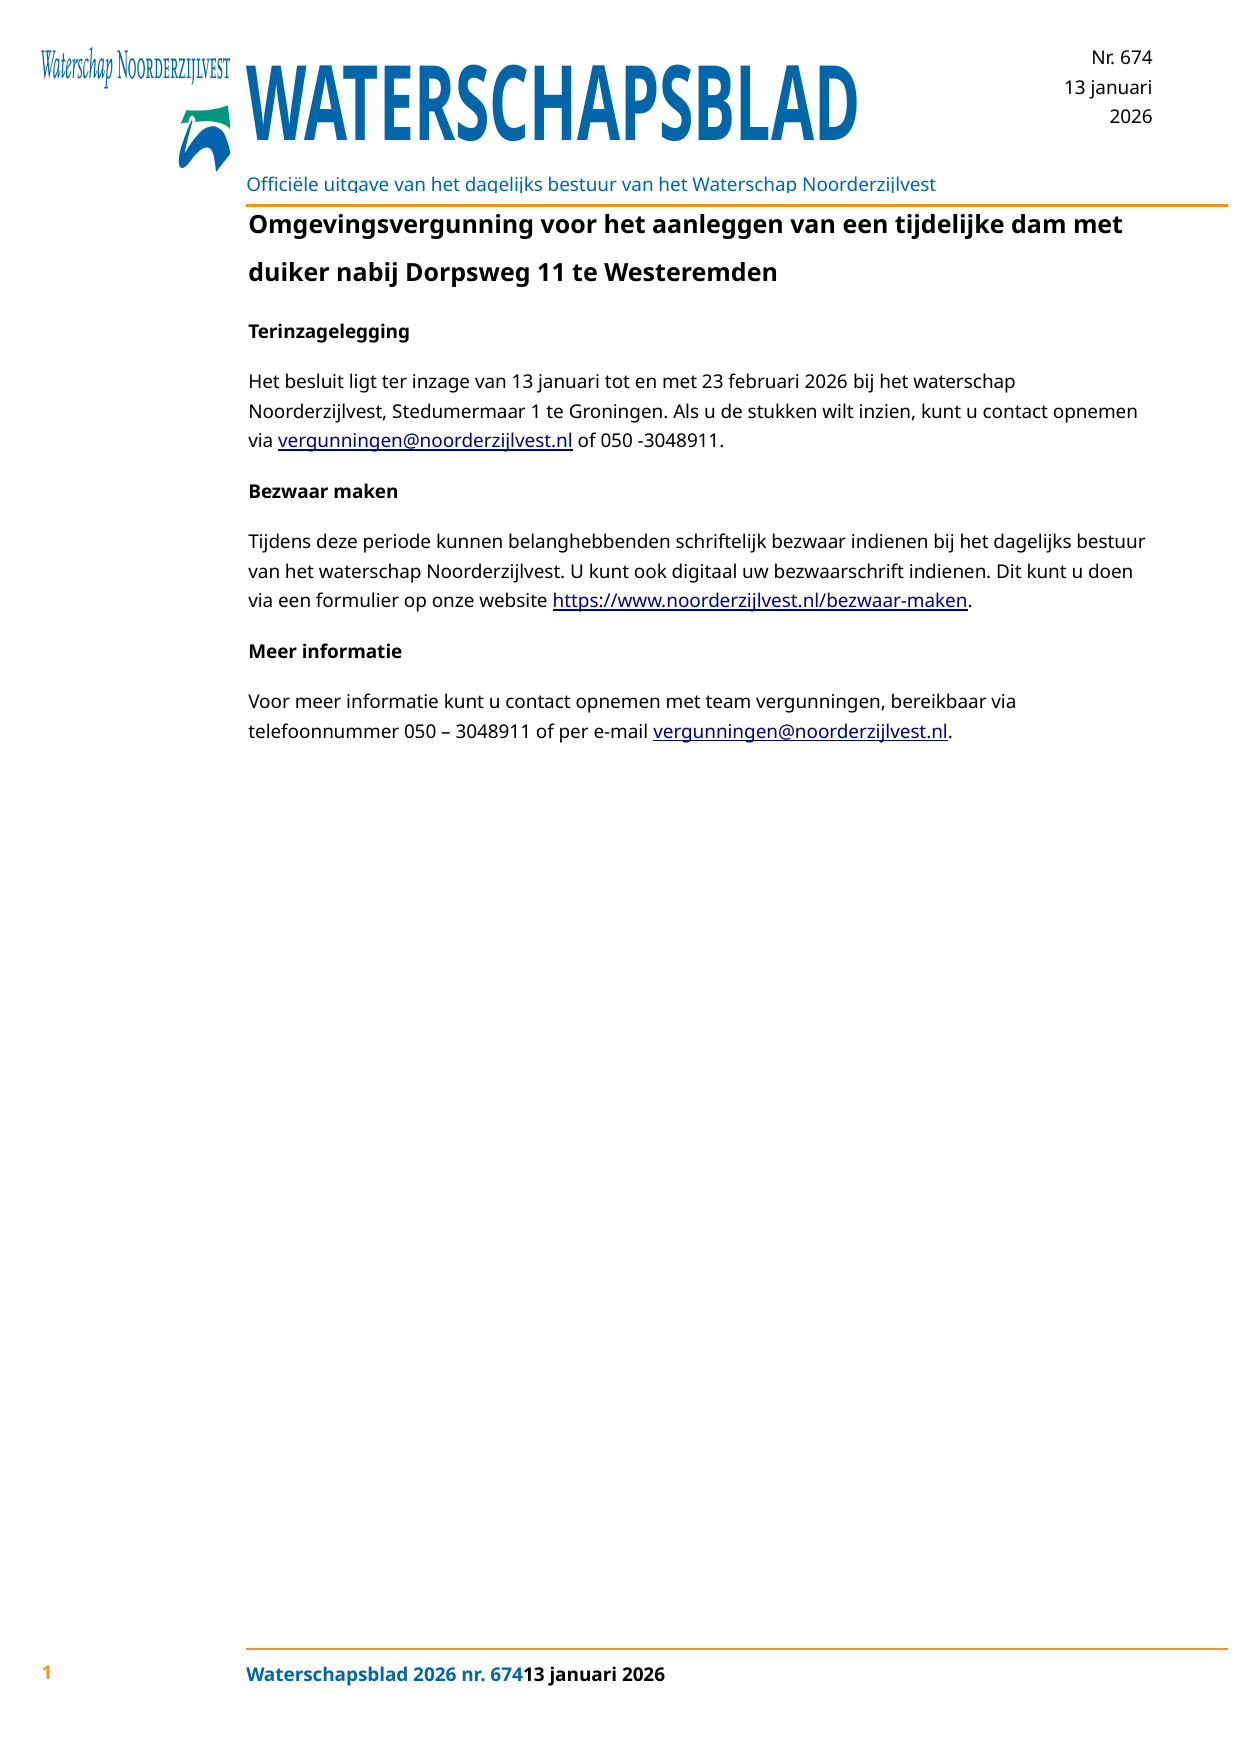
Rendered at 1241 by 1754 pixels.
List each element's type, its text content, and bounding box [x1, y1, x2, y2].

text Voor meer informatie kunt u contact opnemen met team vergunningen, bereikbaar via telefoonnummer 050 – 3048911 of per e-mail vergunningen@noorderzijlvest.nl. [248, 688, 1152, 744]
text Omgevingsvergunning voor het aanleggen van een tijdelijke dam met duiker nabij Dorpsweg 11 te Westeremden [248, 207, 1152, 288]
text Het besluit ligt ter inzage van 13 januari tot en met 23 februari 2026 bij het waterschap Noorderzijlvest, Stedumermaar 1 te Groningen. Als u de stukken wilt inzien, kunt u contact opnemen via vergunningen@noorderzijlvest.nl of 050 -3048911. [248, 368, 1152, 453]
text Meer informatie [248, 638, 1152, 664]
text Terinzagelegging [248, 318, 1152, 344]
text Bezwaar maken [248, 478, 1152, 504]
picture [41, 47, 231, 172]
text Tijdens deze periode kunnen belanghebbenden schriftelijk bezwaar indienen bij het dagelijks bestuur van het waterschap Noorderzijlvest. U kunt ook digitaal uw bezwaarschrift indienen. Dit kunt u doen via een formulier op onze website https://www.noorderzijlvest.nl/bezwaar-maken. [248, 528, 1152, 613]
